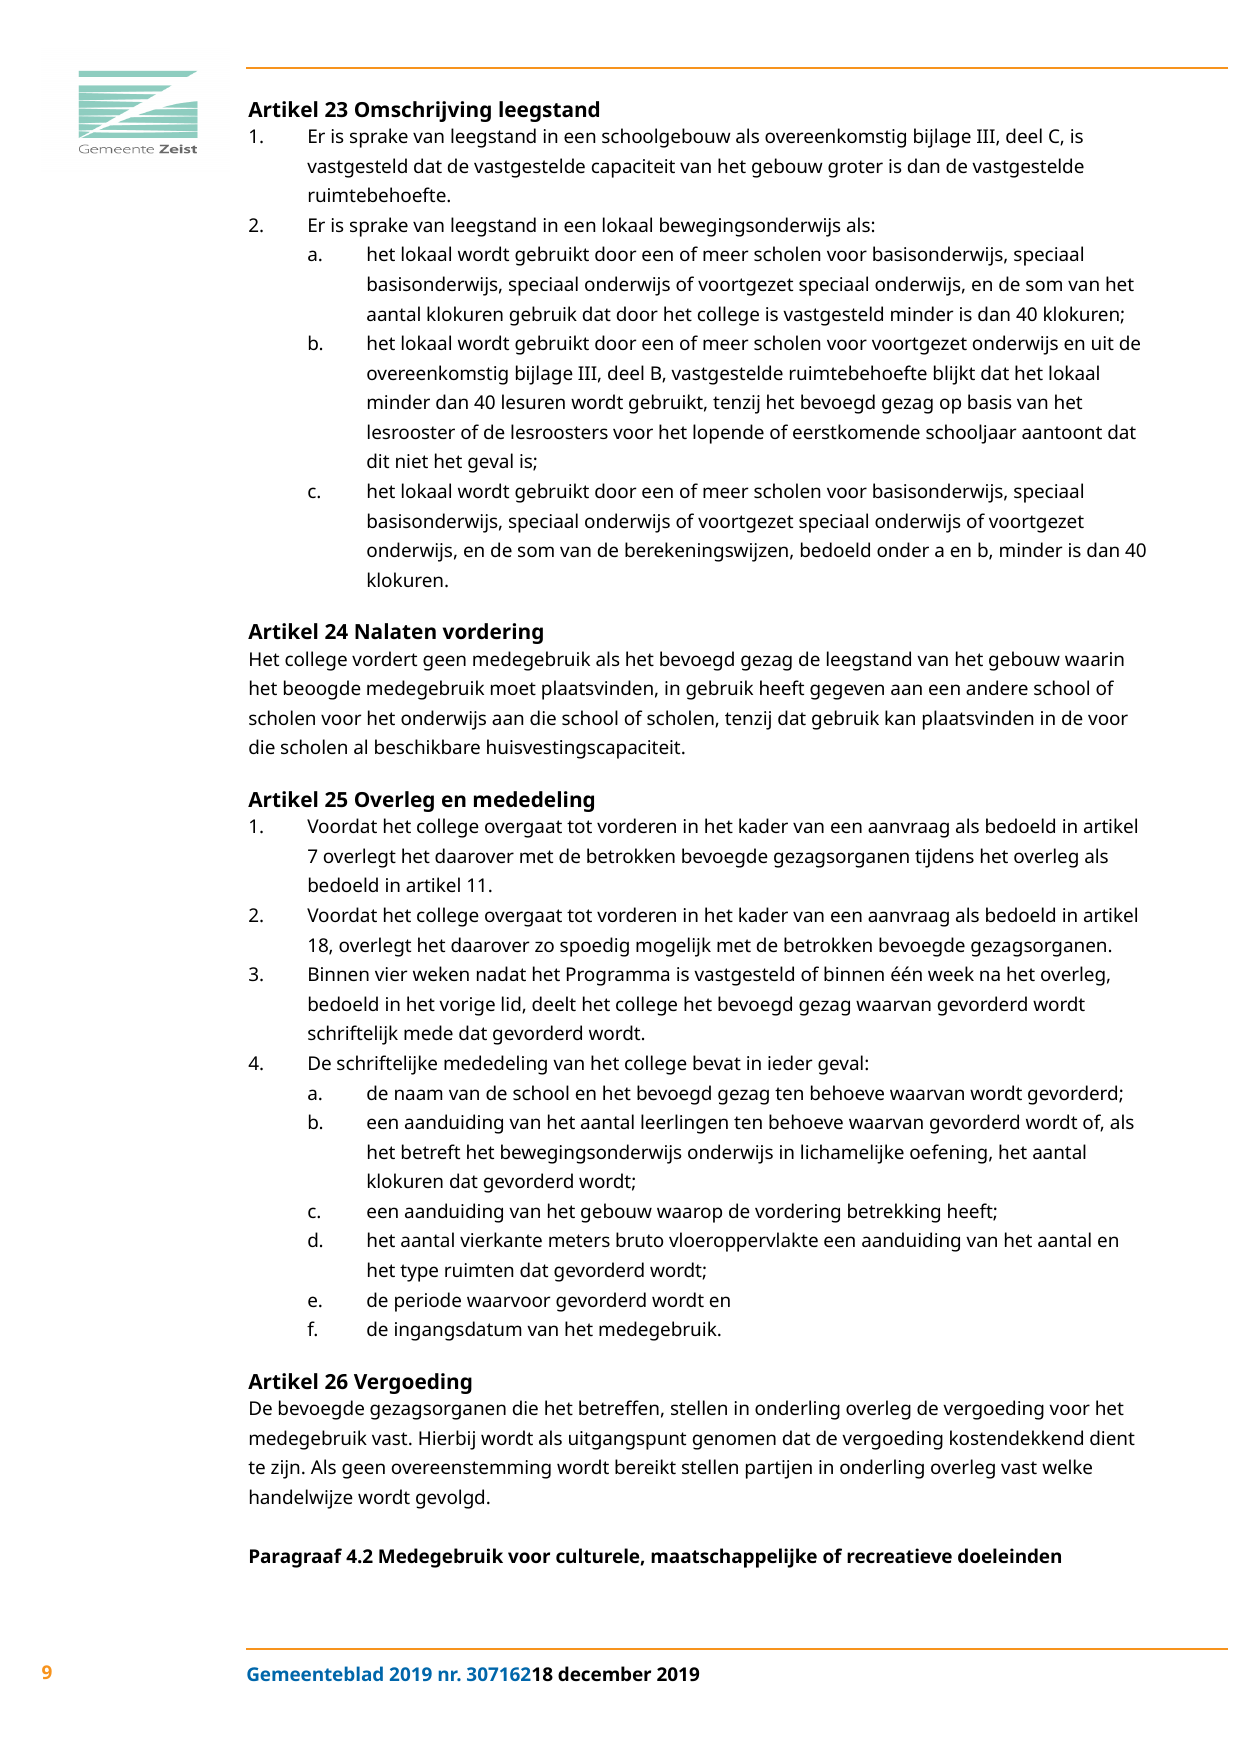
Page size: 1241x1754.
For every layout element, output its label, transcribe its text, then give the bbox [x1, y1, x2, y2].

list het aantal vierkante meters bruto vloeroppervlakte een aanduiding van het aantal en het type ruimten dat gevorderd wordt; [307, 1228, 1152, 1283]
list de naam van de school en het bevoegd gezag ten behoeve waarvan wordt gevorderd; [307, 1080, 1152, 1105]
text Paragraaf 4.2 Medegebruik voor culturele, maatschappelijke of recreatieve doeleinden [248, 1543, 1152, 1569]
text Artikel 25 Overleg en mededeling [248, 785, 1152, 813]
list Binnen vier weken nadat het Programma is vastgesteld of binnen één week na het overleg, bedoeld in het vorige lid, deelt het college het bevoegd gezag waarvan gevorderd wordt schriftelijk mede dat gevorderd wordt. [248, 961, 1152, 1046]
list Er is sprake van leegstand in een lokaal bewegingsonderwijs als: [248, 212, 1152, 238]
text De bevoegde gezagsorganen die het betreffen, stellen in onderling overleg de vergoeding voor het medegebruik vast. Hierbij wordt als uitgangspunt genomen dat de vergoeding kostendekkend dient te zijn. Als geen overeenstemming wordt bereikt stellen partijen in onderling overleg vast welke handelwijze wordt gevolgd. [248, 1395, 1152, 1510]
list De schriftelijke mededeling van het college bevat in ieder geval: [248, 1050, 1152, 1076]
text Artikel 26 Vergoeding [248, 1367, 1152, 1395]
list Voordat het college overgaat tot vorderen in het kader van een aanvraag als bedoeld in artikel 18, overlegt het daarover zo spoedig mogelijk met de betrokken bevoegde gezagsorganen. [248, 902, 1152, 957]
list Er is sprake van leegstand in een schoolgebouw als overeenkomstig bijlage III, deel C, is vastgesteld dat de vastgestelde capaciteit van het gebouw groter is dan de vastgestelde ruimtebehoefte. [248, 123, 1152, 208]
text Het college vordert geen medegebruik als het bevoegd gezag de leegstand van het gebouw waarin het beoogde medegebruik moet plaatsvinden, in gebruik heeft gegeven aan een andere school of scholen voor het onderwijs aan die school of scholen, tenzij dat gebruik kan plaatsvinden in de voor die scholen al beschikbare huisvestingscapaciteit. [248, 646, 1152, 760]
list de ingangsdatum van het medegebruik. [307, 1316, 1152, 1342]
list het lokaal wordt gebruikt door een of meer scholen voor basisonderwijs, speciaal basisonderwijs, speciaal onderwijs of voortgezet speciaal onderwijs, en de som van het aantal klokuren gebruik dat door het college is vastgesteld minder is dan 40 klokuren; [307, 242, 1152, 326]
text Artikel 24 Nalaten vordering [248, 617, 1152, 646]
text Artikel 23 Omschrijving leegstand [248, 95, 1152, 123]
list het lokaal wordt gebruikt door een of meer scholen voor basisonderwijs, speciaal basisonderwijs, speciaal onderwijs of voortgezet speciaal onderwijs of voortgezet onderwijs, en de som van de berekeningswijzen, bedoeld onder a en b, minder is dan 40 klokuren. [307, 478, 1152, 593]
list een aanduiding van het gebouw waarop de vordering betrekking heeft; [307, 1198, 1152, 1224]
list de periode waarvoor gevorderd wordt en [307, 1287, 1152, 1312]
picture [41, 47, 231, 172]
list het lokaal wordt gebruikt door een of meer scholen voor voortgezet onderwijs en uit de overeenkomstig bijlage III, deel B, vastgestelde ruimtebehoefte blijkt dat het lokaal minder dan 40 lesuren wordt gebruikt, tenzij het bevoegd gezag op basis van het lesrooster of de lesroosters voor het lopende of eerstkomende schooljaar aantoont dat dit niet het geval is; [307, 330, 1152, 474]
list Voordat het college overgaat tot vorderen in het kader van een aanvraag als bedoeld in artikel 7 overlegt het daarover met de betrokken bevoegde gezagsorganen tijdens het overleg als bedoeld in artikel 11. [248, 813, 1152, 898]
list een aanduiding van het aantal leerlingen ten behoeve waarvan gevorderd wordt of, als het betreft het bewegingsonderwijs onderwijs in lichamelijke oefening, het aantal klokuren dat gevorderd wordt; [307, 1109, 1152, 1194]
